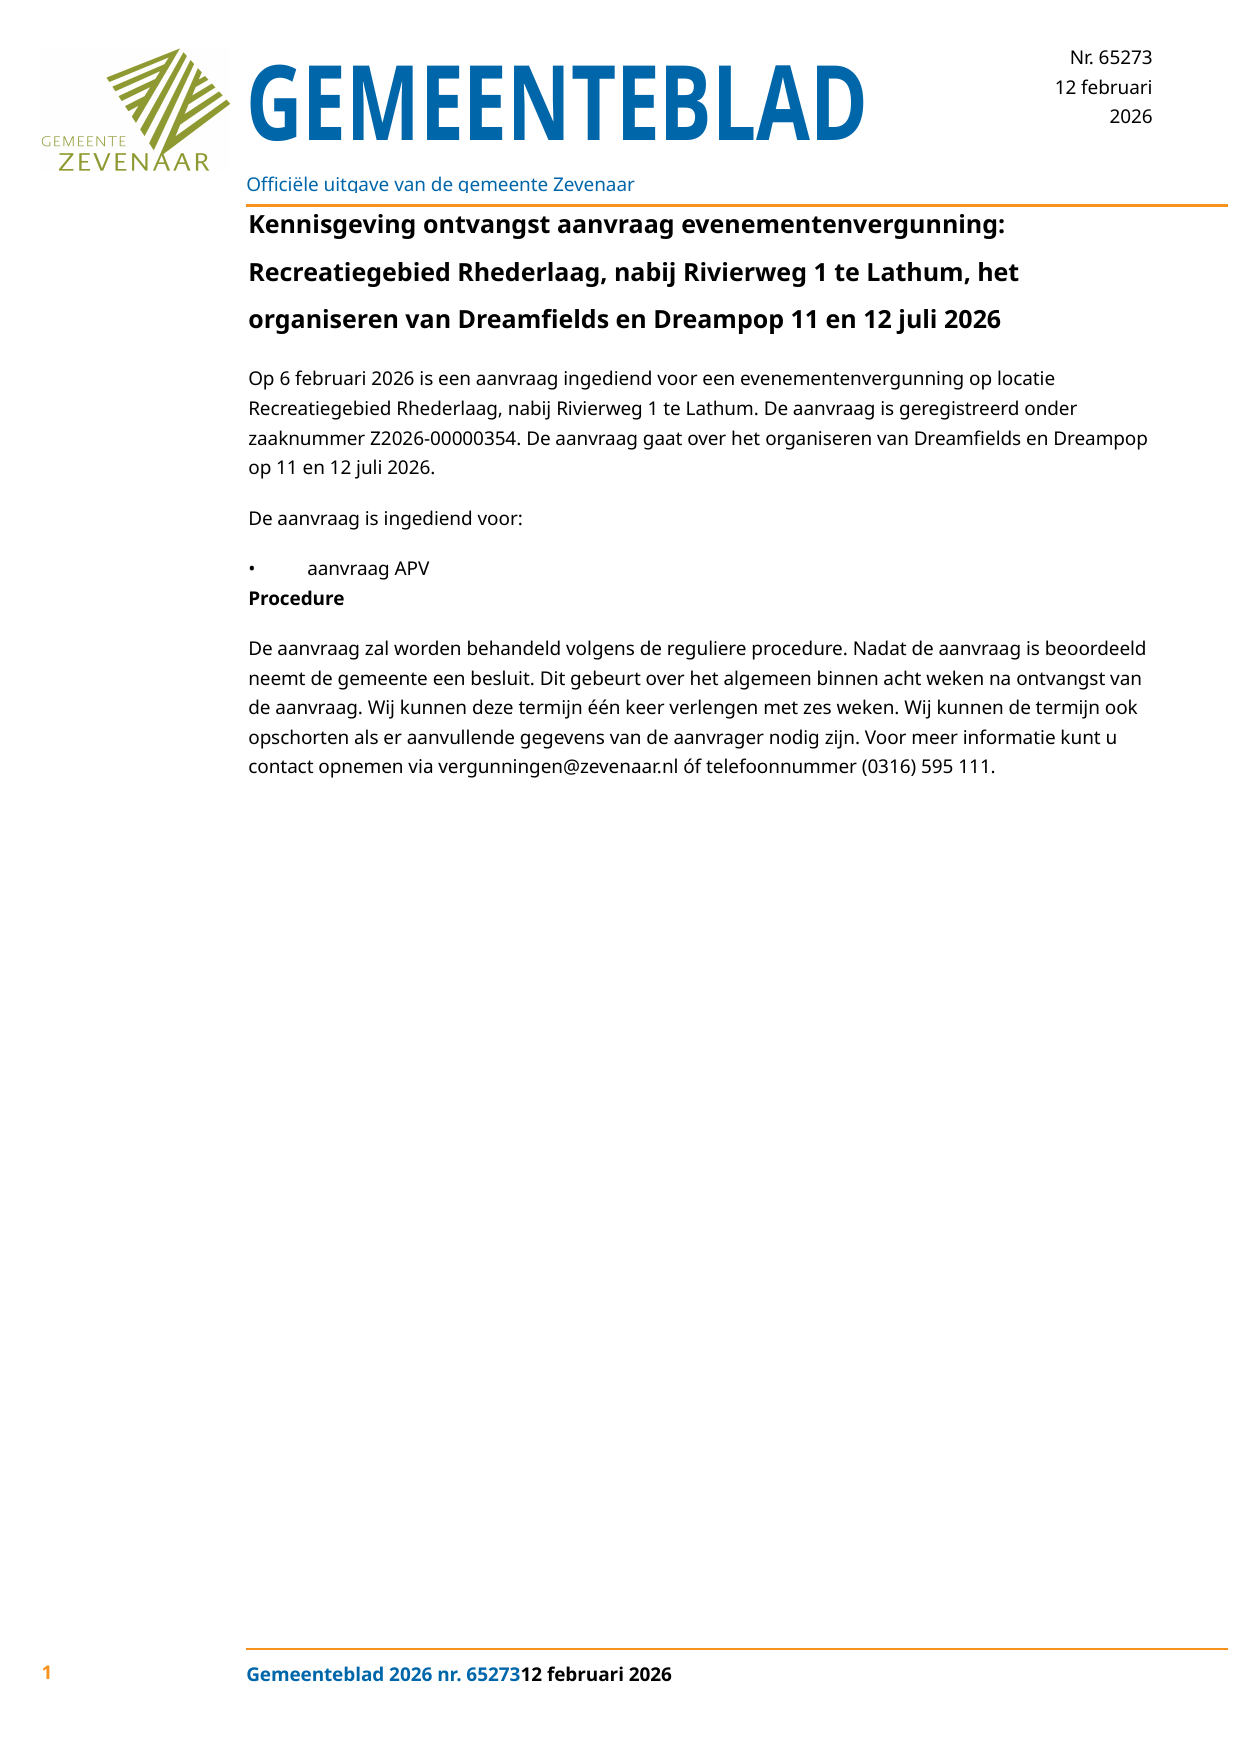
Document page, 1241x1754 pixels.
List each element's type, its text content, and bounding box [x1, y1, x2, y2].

text De aanvraag zal worden behandeld volgens de reguliere procedure. Nadat de aanvraag is beoordeeld neemt de gemeente een besluit. Dit gebeurt over het algemeen binnen acht weken na ontvangst van de aanvraag. Wij kunnen deze termijn één keer verlengen met zes weken. Wij kunnen de termijn ook opschorten als er aanvullende gegevens van de aanvrager nodig zijn. Voor meer informatie kunt u contact opnemen via vergunningen@zevenaar.nl óf telefoonnummer (0316) 595 111. [248, 635, 1152, 779]
picture [41, 47, 231, 172]
list aanvraag APV [248, 555, 1152, 581]
text Kennisgeving ontvangst aanvraag evenementenvergunning: Recreatiegebied Rhederlaag, nabij Rivierweg 1 te Lathum, het organiseren van Dreamfields en Dreampop 11 en 12 juli 2026 [248, 207, 1152, 336]
text Procedure [248, 585, 1152, 610]
text Op 6 februari 2026 is een aanvraag ingediend voor een evenementenvergunning op locatie Recreatiegebied Rhederlaag, nabij Rivierweg 1 te Lathum. De aanvraag is geregistreerd onder zaaknummer Z2026-00000354. De aanvraag gaat over het organiseren van Dreamfields en Dreampop op 11 en 12 juli 2026. [248, 366, 1152, 480]
text De aanvraag is ingediend voor: [248, 505, 1152, 530]
